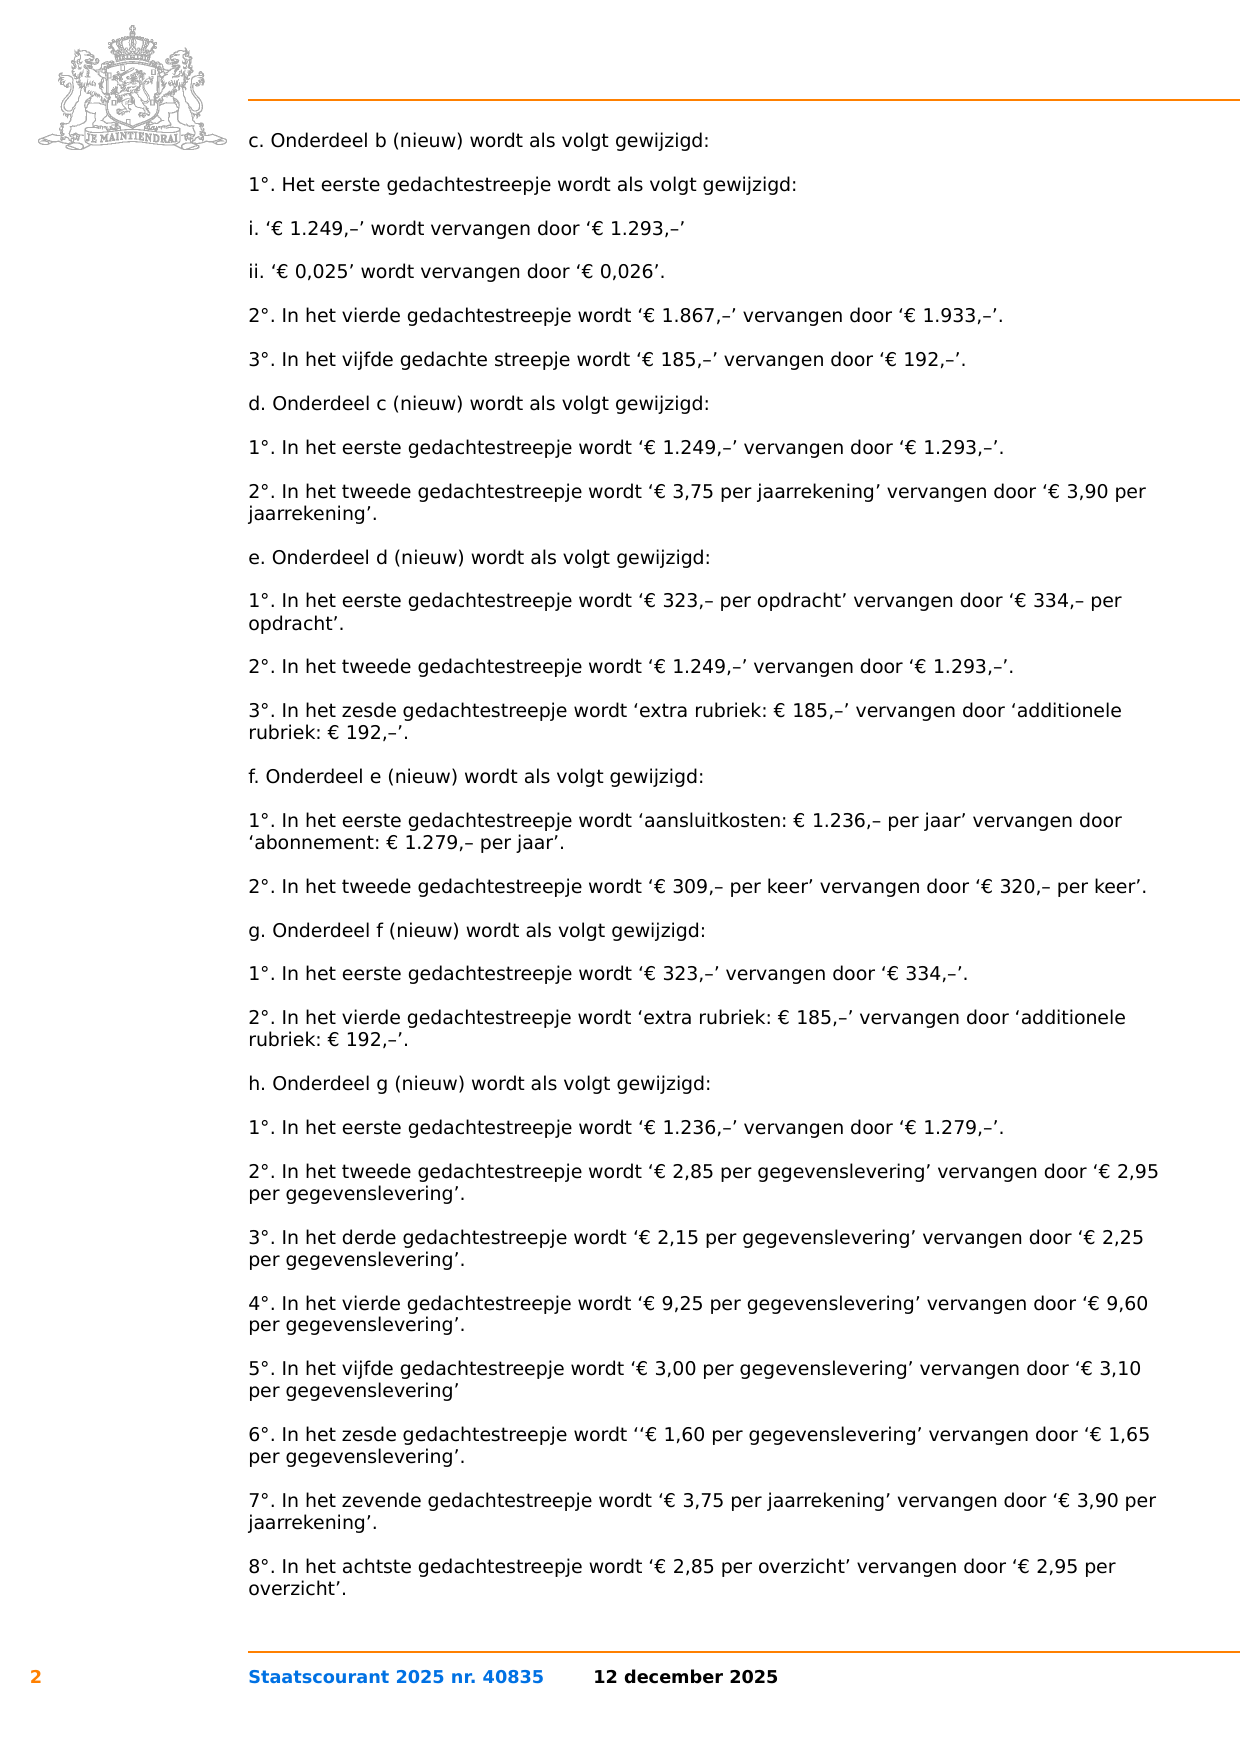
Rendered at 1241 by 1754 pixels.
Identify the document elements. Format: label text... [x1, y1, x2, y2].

text 1°. In het eerste gedachtestreepje wordt ‘€ 323,– per opdracht’ vervangen door ‘€ 334,– per opdracht’. [248, 590, 1163, 634]
text d. Onderdeel c (nieuw) wordt als volgt gewijzigd: [248, 393, 1163, 415]
text g. Onderdeel f (nieuw) wordt als volgt gewijzigd: [248, 919, 1163, 941]
text e. Onderdeel d (nieuw) wordt als volgt gewijzigd: [248, 547, 1163, 568]
text 2°. In het vierde gedachtestreepje wordt ‘€ 1.867,–’ vervangen door ‘€ 1.933,–’. [248, 305, 1163, 327]
text 3°. In het vijfde gedachte streepje wordt ‘€ 185,–’ vervangen door ‘€ 192,–’. [248, 349, 1163, 371]
text 6°. In het zesde gedachtestreepje wordt ‘‘€ 1,60 per gegevenslevering’ vervangen door ‘€ 1,65 per gegevenslevering’. [248, 1424, 1163, 1468]
text ii. ‘€ 0,025’ wordt vervangen door ‘€ 0,026’. [248, 261, 1163, 283]
text 5°. In het vijfde gedachtestreepje wordt ‘€ 3,00 per gegevenslevering’ vervangen door ‘€ 3,10 per gegevenslevering’ [248, 1358, 1163, 1402]
text 2°. In het tweede gedachtestreepje wordt ‘€ 2,85 per gegevenslevering’ vervangen door ‘€ 2,95 per gegevenslevering’. [248, 1161, 1163, 1205]
text 2°. In het vierde gedachtestreepje wordt ‘extra rubriek: € 185,–’ vervangen door ‘additionele rubriek: € 192,–’. [248, 1007, 1163, 1051]
text 2°. In het tweede gedachtestreepje wordt ‘€ 3,75 per jaarrekening’ vervangen door ‘€ 3,90 per jaarrekening’. [248, 481, 1163, 525]
text 1°. In het eerste gedachtestreepje wordt ‘€ 1.236,–’ vervangen door ‘€ 1.279,–’. [248, 1117, 1163, 1139]
text 3°. In het derde gedachtestreepje wordt ‘€ 2,15 per gegevenslevering’ vervangen door ‘€ 2,25 per gegevenslevering’. [248, 1227, 1163, 1271]
text h. Onderdeel g (nieuw) wordt als volgt gewijzigd: [248, 1073, 1163, 1095]
text 1°. Het eerste gedachtestreepje wordt als volgt gewijzigd: [248, 174, 1163, 196]
text i. ‘€ 1.249,–’ wordt vervangen door ‘€ 1.293,–’ [248, 218, 1163, 239]
text f. Onderdeel e (nieuw) wordt als volgt gewijzigd: [248, 766, 1163, 788]
text 2°. In het tweede gedachtestreepje wordt ‘€ 1.249,–’ vervangen door ‘€ 1.293,–’. [248, 656, 1163, 678]
text 8°. In het achtste gedachtestreepje wordt ‘€ 2,85 per overzicht’ vervangen door ‘€ 2,95 per overzicht’. [248, 1556, 1163, 1600]
text 1°. In het eerste gedachtestreepje wordt ‘€ 323,–’ vervangen door ‘€ 334,–’. [248, 963, 1163, 985]
text c. Onderdeel b (nieuw) wordt als volgt gewijzigd: [248, 130, 1163, 152]
text 1°. In het eerste gedachtestreepje wordt ‘€ 1.249,–’ vervangen door ‘€ 1.293,–’. [248, 437, 1163, 459]
picture [38, 25, 227, 150]
text 4°. In het vierde gedachtestreepje wordt ‘€ 9,25 per gegevenslevering’ vervangen door ‘€ 9,60 per gegevenslevering’. [248, 1292, 1163, 1336]
text 1°. In het eerste gedachtestreepje wordt ‘aansluitkosten: € 1.236,– per jaar’ vervangen door ‘abonnement: € 1.279,– per jaar’. [248, 810, 1163, 854]
text 3°. In het zesde gedachtestreepje wordt ‘extra rubriek: € 185,–’ vervangen door ‘additionele rubriek: € 192,–’. [248, 700, 1163, 744]
text 7°. In het zevende gedachtestreepje wordt ‘€ 3,75 per jaarrekening’ vervangen door ‘€ 3,90 per jaarrekening’. [248, 1490, 1163, 1534]
text 2°. In het tweede gedachtestreepje wordt ‘€ 309,– per keer’ vervangen door ‘€ 320,– per keer’. [248, 876, 1163, 898]
